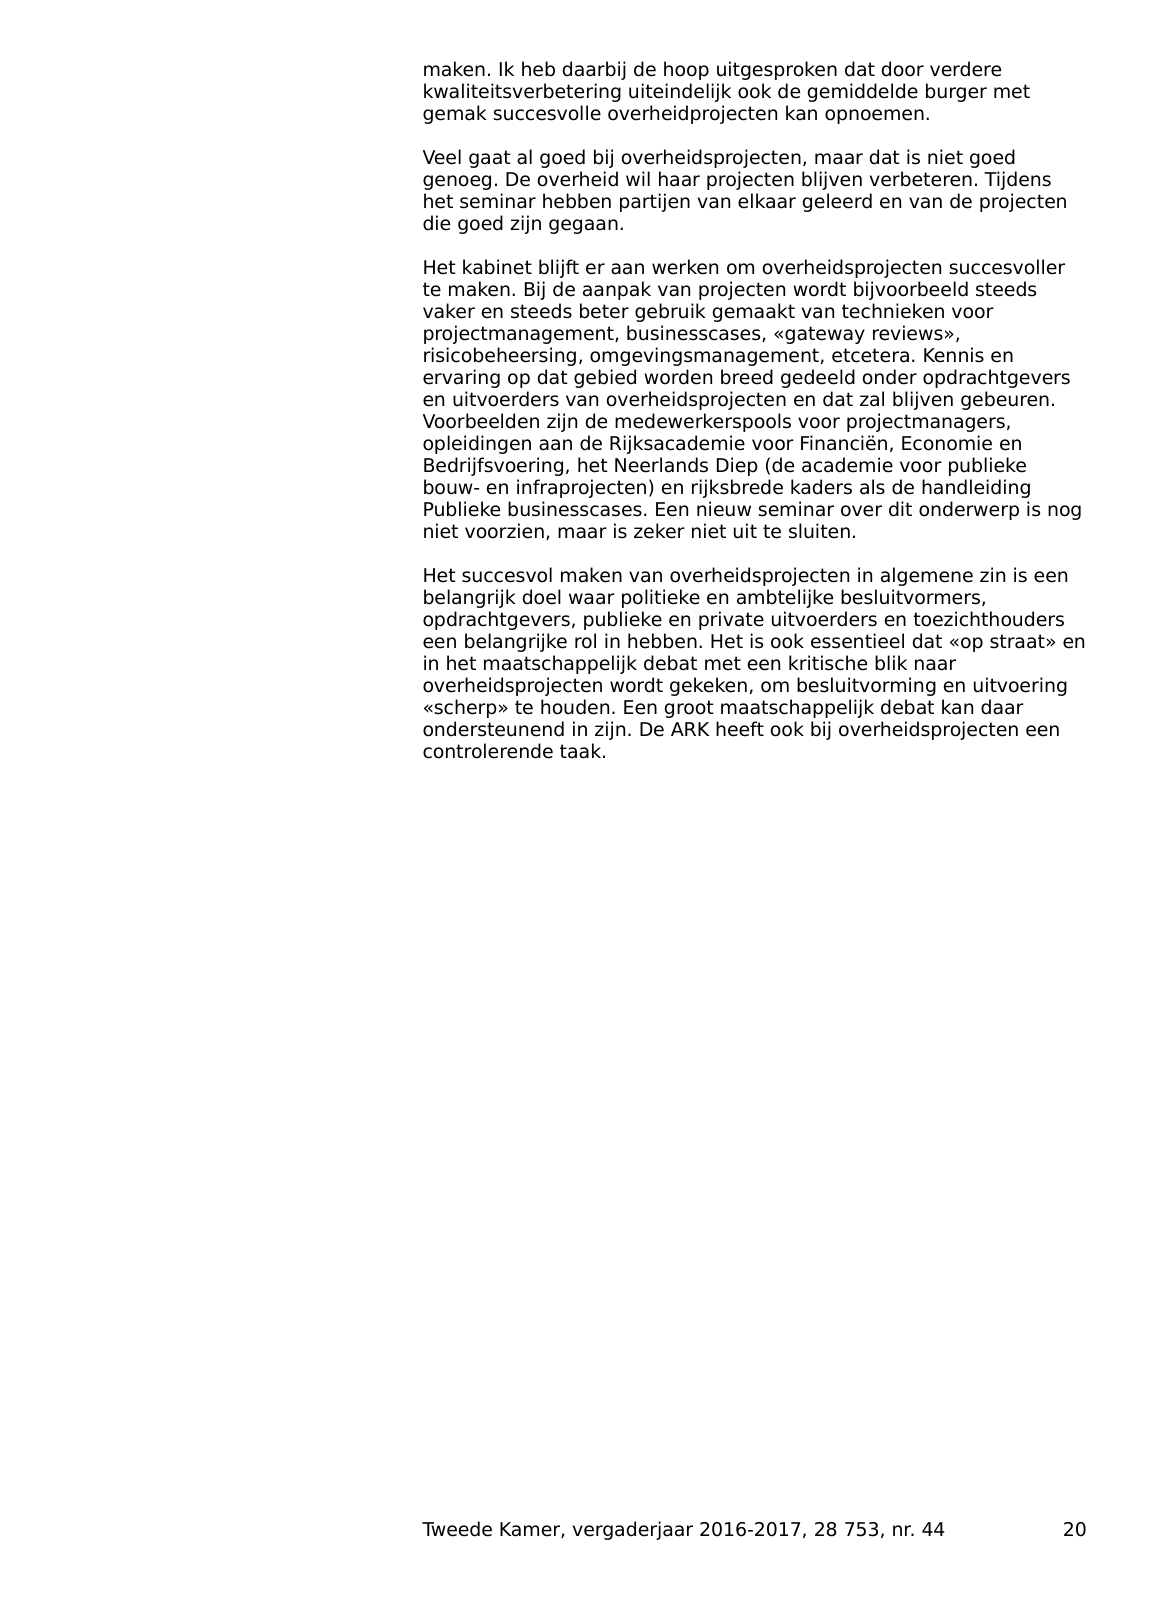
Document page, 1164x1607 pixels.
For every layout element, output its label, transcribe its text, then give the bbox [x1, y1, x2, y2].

text maken. Ik heb daarbij de hoop uitgesproken dat door verdere kwaliteitsverbetering uiteindelijk ook de gemiddelde burger met gemak succesvolle overheidprojecten kan opnoemen. [422, 59, 1087, 125]
text Het succesvol maken van overheidsprojecten in algemene zin is een belangrijk doel waar politieke en ambtelijke besluitvormers, opdrachtgevers, publieke en private uitvoerders en toezichthouders een belangrijke rol in hebben. Het is ook essentieel dat «op straat» en in het maatschappelijk debat met een kritische blik naar overheidsprojecten wordt gekeken, om besluitvorming en uitvoering «scherp» te houden. Een groot maatschappelijk debat kan daar ondersteunend in zijn. De ARK heeft ook bij overheidsprojecten een controlerende taak. [422, 565, 1087, 763]
text Het kabinet blijft er aan werken om overheidsprojecten succesvoller te maken. Bij de aanpak van projecten wordt bijvoorbeeld steeds vaker en steeds beter gebruik gemaakt van technieken voor projectmanagement, businesscases, «gateway reviews», risicobeheersing, omgevingsmanagement, etcetera. Kennis en ervaring op dat gebied worden breed gedeeld onder opdrachtgevers en uitvoerders van overheidsprojecten en dat zal blijven gebeuren. Voorbeelden zijn de medewerkerspools voor projectmanagers, opleidingen aan de Rijksacademie voor Financiën, Economie en Bedrijfsvoering, het Neerlands Diep (de academie voor publieke bouw- en infraprojecten) en rijksbrede kaders als de handleiding Publieke businesscases. Een nieuw seminar over dit onderwerp is nog niet voorzien, maar is zeker niet uit te sluiten. [422, 257, 1087, 543]
text Veel gaat al goed bij overheidsprojecten, maar dat is niet goed genoeg. De overheid wil haar projecten blijven verbeteren. Tijdens het seminar hebben partijen van elkaar geleerd en van de projecten die goed zijn gegaan. [422, 147, 1087, 235]
